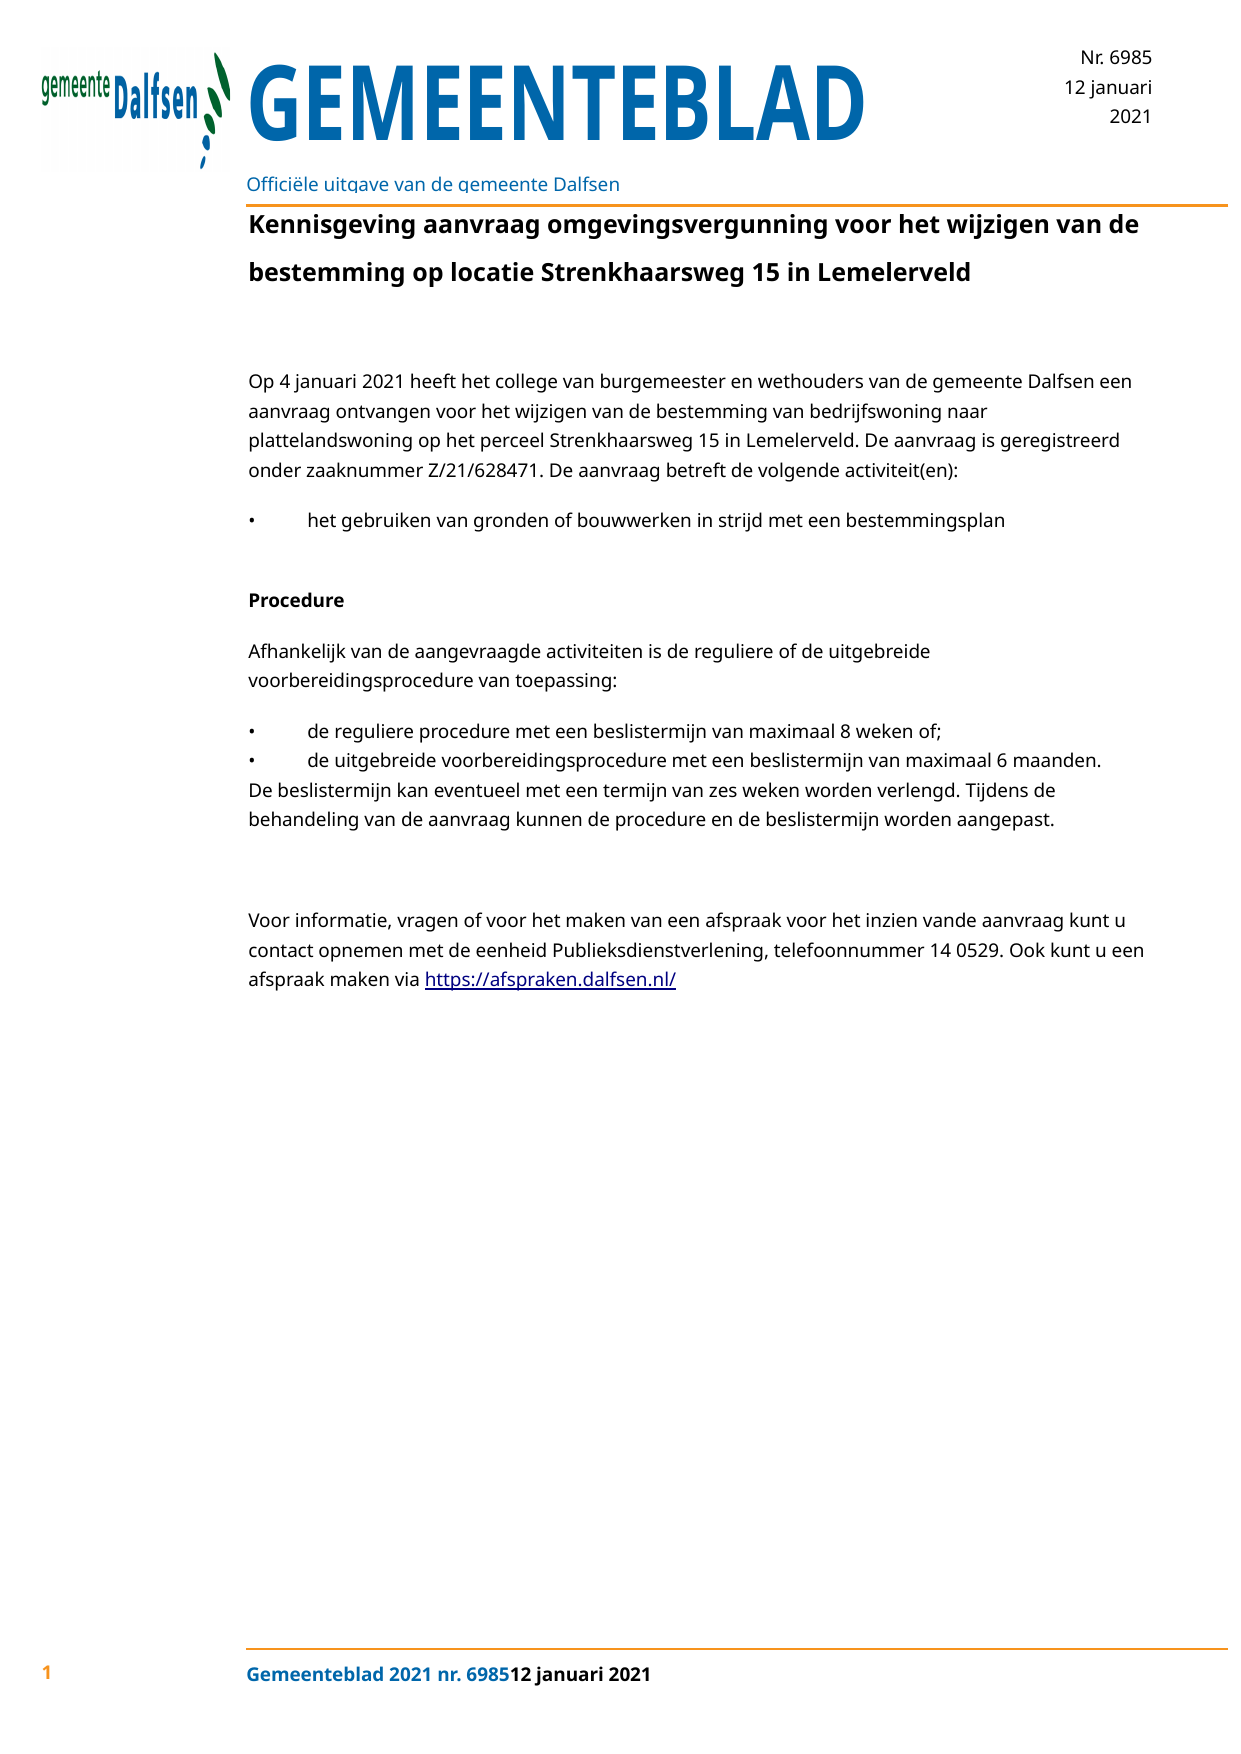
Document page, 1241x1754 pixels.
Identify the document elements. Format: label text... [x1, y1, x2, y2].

text Op 4 januari 2021 heeft het college van burgemeester en wethouders van de gemeente Dalfsen een aanvraag ontvangen voor het wijzigen van de bestemming van bedrijfswoning naar plattelandswoning op het perceel Strenkhaarsweg 15 in Lemelerveld. De aanvraag is geregistreerd onder zaaknummer Z/21/628471. De aanvraag betreft de volgende activiteit(en): [248, 368, 1152, 483]
list het gebruiken van gronden of bouwwerken in strijd met een bestemmingsplan [248, 507, 1152, 533]
list de reguliere procedure met een beslistermijn van maximaal 8 weken of; [248, 718, 1152, 744]
text De beslistermijn kan eventueel met een termijn van zes weken worden verlengd. Tijdens de behandeling van de aanvraag kunnen de procedure en de beslistermijn worden aangepast. [248, 777, 1152, 832]
text Kennisgeving aanvraag omgevingsvergunning voor het wijzigen van de bestemming op locatie Strenkhaarsweg 15 in Lemelerveld [248, 207, 1152, 288]
text Procedure [248, 587, 1152, 613]
list de uitgebreide voorbereidingsprocedure met een beslistermijn van maximaal 6 maanden. [248, 747, 1152, 773]
text Afhankelijk van de aangevraagde activiteiten is de reguliere of de uitgebreide voorbereidingsprocedure van toepassing: [248, 638, 1152, 693]
text Voor informatie, vragen of voor het maken van een afspraak voor het inzien vande aanvraag kunt u contact opnemen met de eenheid Publieksdienstverlening, telefoonnummer 14 0529. Ook kunt u een afspraak maken via https://afspraken.dalfsen.nl/ [248, 907, 1152, 992]
picture [41, 47, 231, 172]
